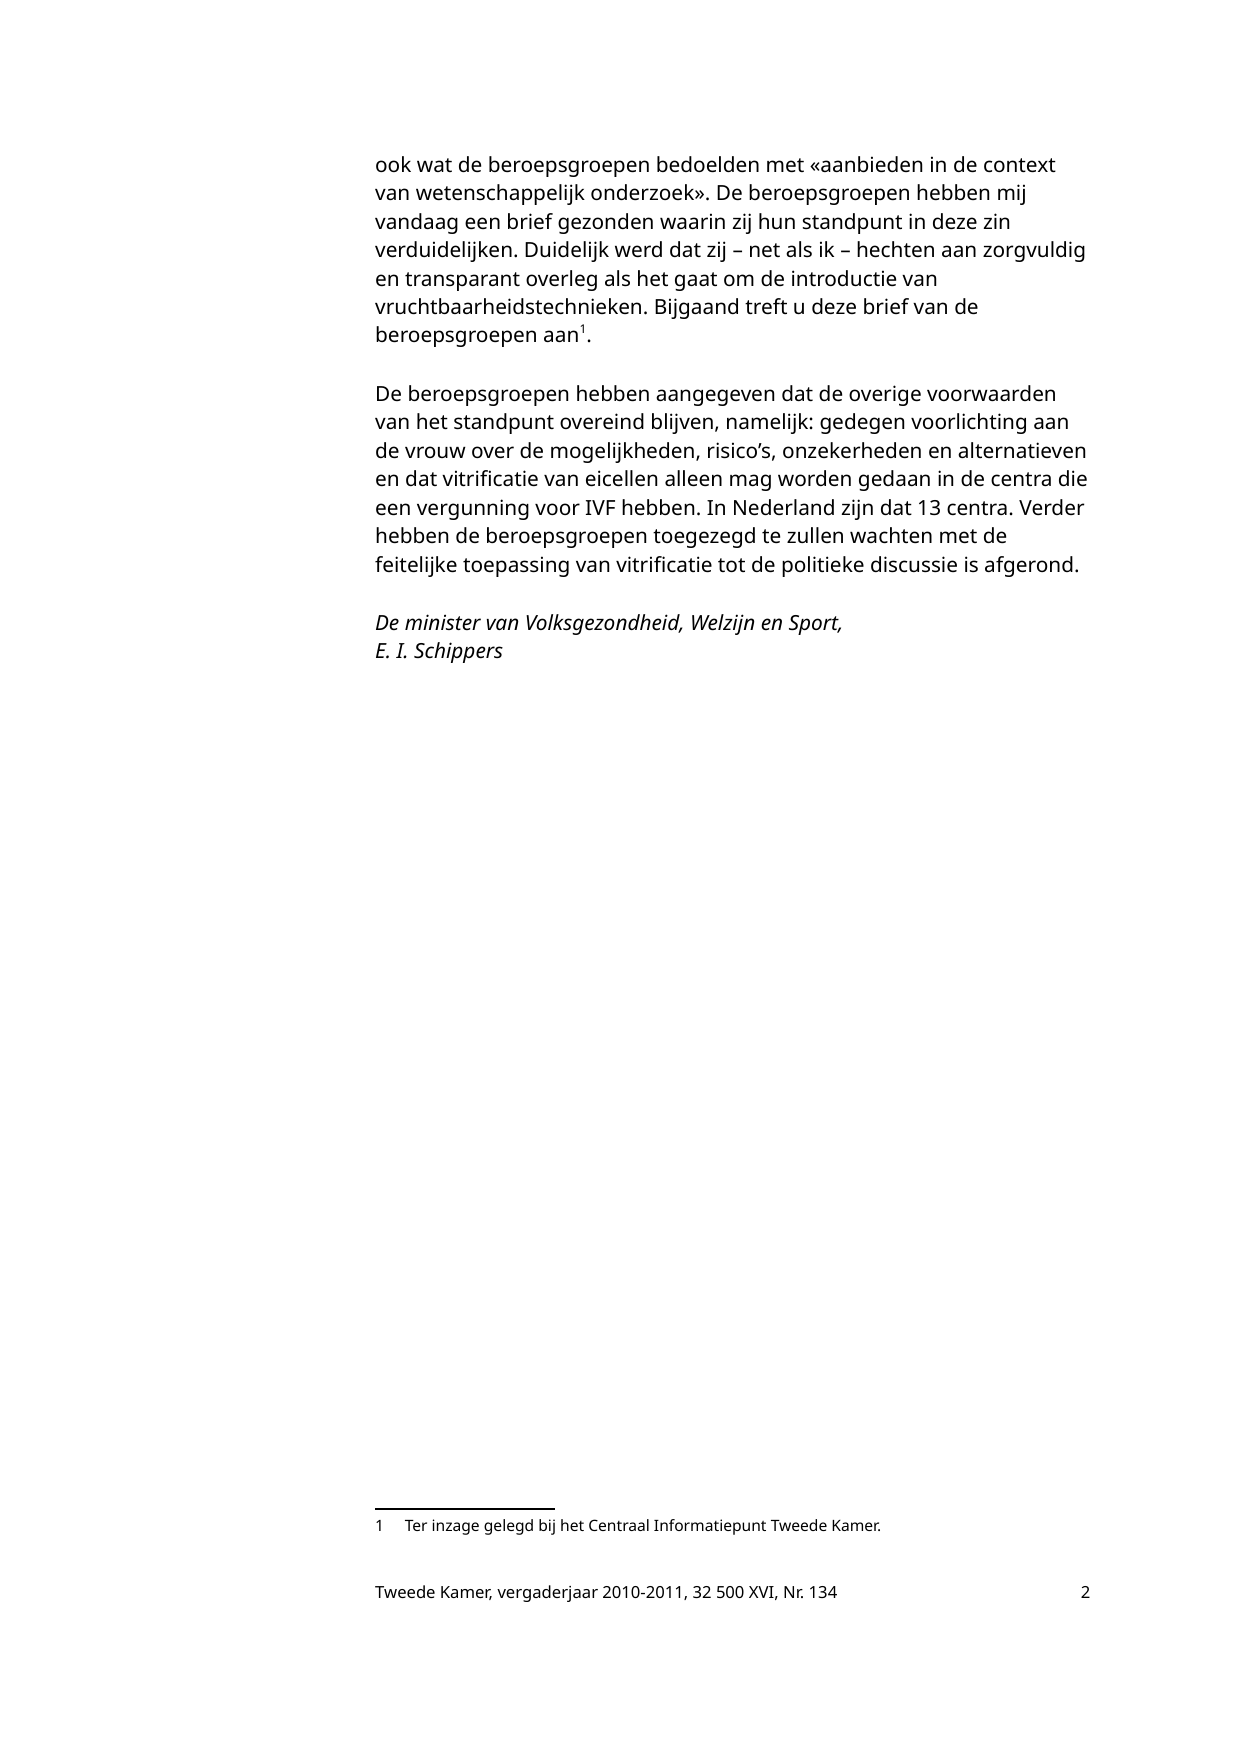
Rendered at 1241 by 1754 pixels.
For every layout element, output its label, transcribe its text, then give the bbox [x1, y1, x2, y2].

text Ter inzage gelegd bij het Centraal Informatiepunt Tweede Kamer. [375, 1508, 1090, 1536]
text E. I. Schippers [375, 637, 1090, 665]
text De beroepsgroepen hebben aangegeven dat de overige voorwaarden van het standpunt overeind blijven, namelijk: gedegen voorlichting aan de vrouw over de mogelijkheden, risico’s, onzekerheden en alternatieven en dat vitrificatie van eicellen alleen mag worden gedaan in de centra die een vergunning voor IVF hebben. In Nederland zijn dat 13 centra. Verder hebben de beroepsgroepen toegezegd te zullen wachten met de feitelijke toepassing van vitrificatie tot de politieke discussie is afgerond. [375, 379, 1090, 578]
text ook wat de beroepsgroepen bedoelden met «aanbieden in de context van wetenschappelijk onderzoek». De beroepsgroepen hebben mij vandaag een brief gezonden waarin zij hun standpunt in deze zin verduidelijken. Duidelijk werd dat zij – net als ik – hechten aan zorgvuldig en transparant overleg als het gaat om de introductie van vruchtbaarheidstechnieken. Bijgaand treft u deze brief van de beroepsgroepen aan. [375, 150, 1090, 349]
text De minister van Volksgezondheid, Welzijn en Sport, [375, 608, 1090, 637]
